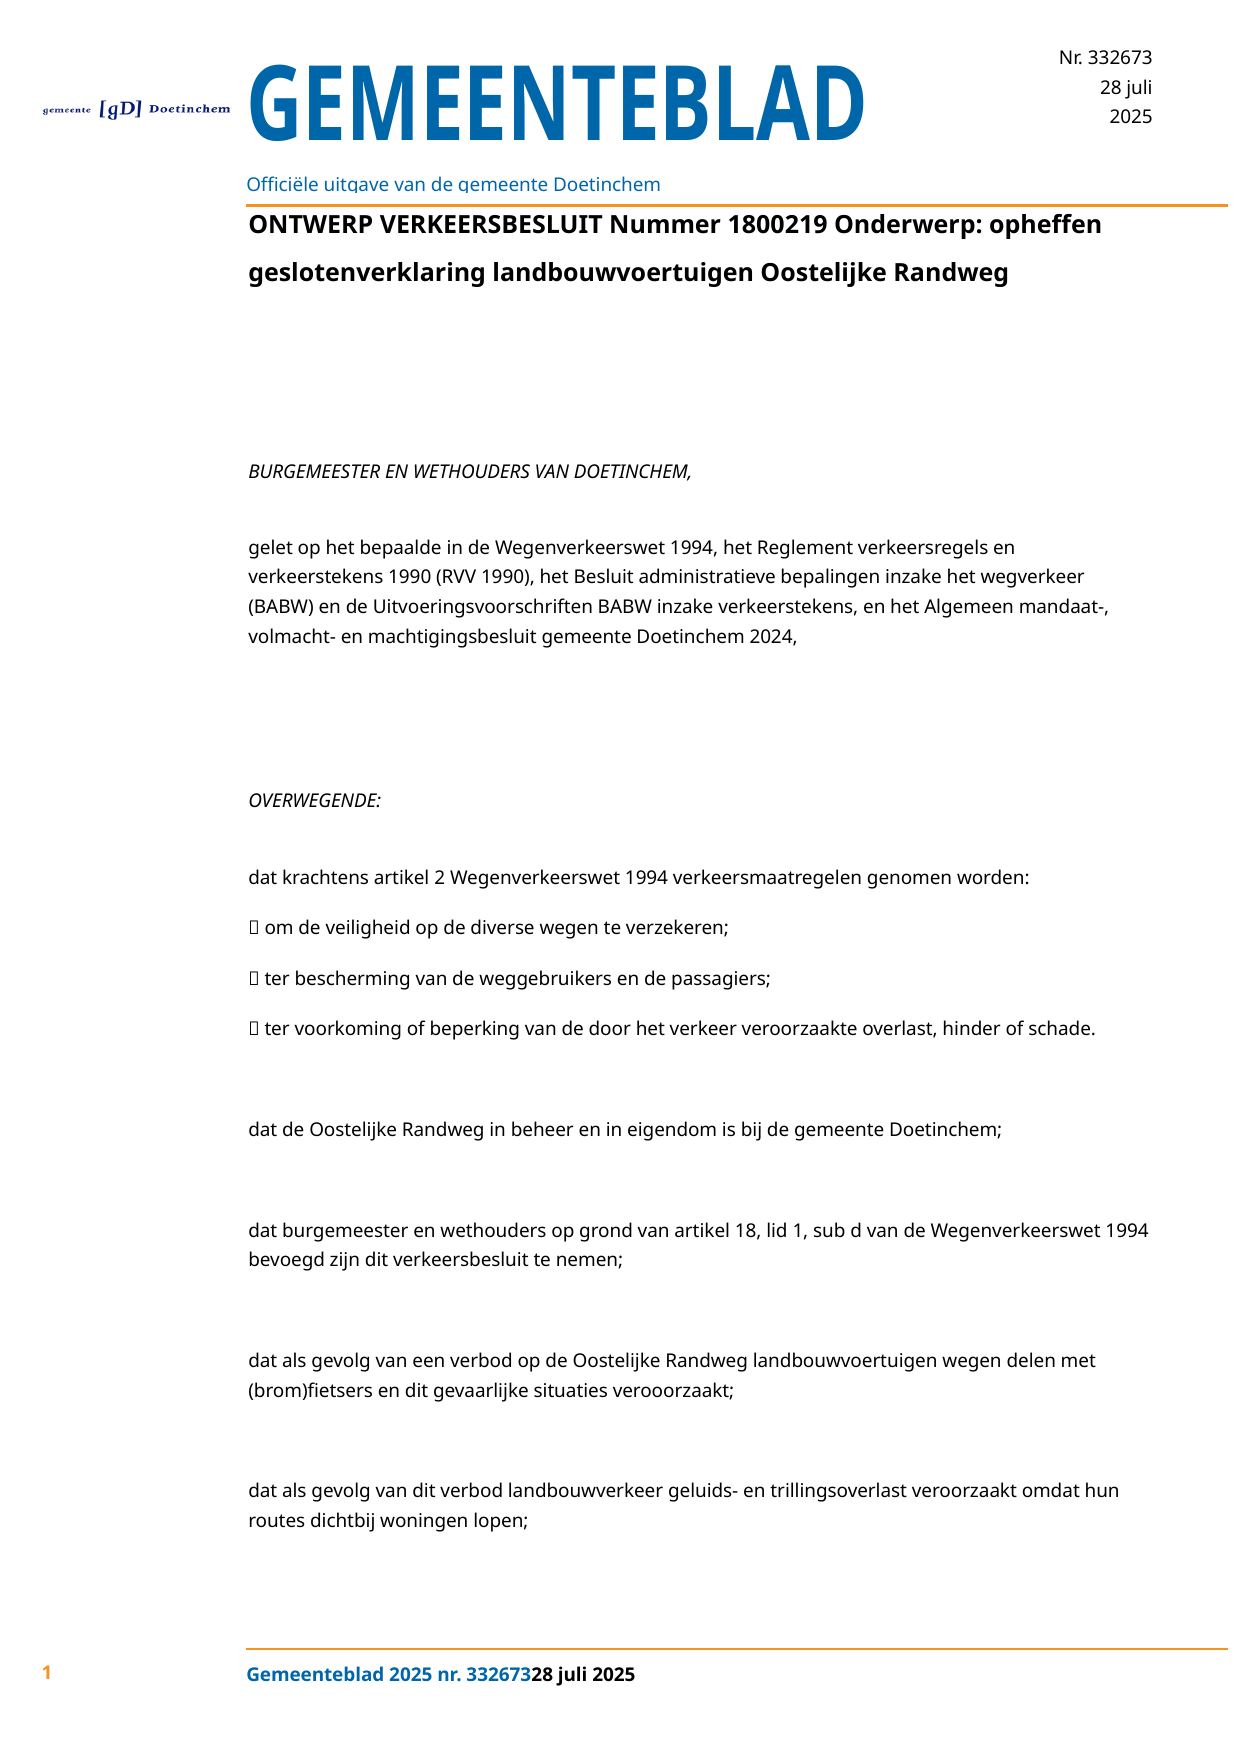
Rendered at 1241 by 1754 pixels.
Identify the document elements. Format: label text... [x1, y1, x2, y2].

text  om de veiligheid op de diverse wegen te verzekeren; [248, 914, 1152, 940]
text gelet op het bepaalde in de Wegenverkeerswet 1994, het Reglement verkeersregels en verkeerstekens 1990 (RVV 1990), het Besluit administratieve bepalingen inzake het wegverkeer (BABW) en de Uitvoeringsvoorschriften BABW inzake verkeerstekens, en het Algemeen mandaat-, volmacht- en machtigingsbesluit gemeente Doetinchem 2024, [248, 534, 1152, 649]
text dat als gevolg van dit verbod landbouwverkeer geluids- en trillingsoverlast veroorzaakt omdat hun routes dichtbij woningen lopen; [248, 1478, 1152, 1533]
text  ter voorkoming of beperking van de door het verkeer veroorzaakte overlast, hinder of schade. [248, 1015, 1152, 1041]
text dat krachtens artikel 2 Wegenverkeerswet 1994 verkeersmaatregelen genomen worden: [248, 864, 1152, 889]
text dat als gevolg van een verbod op de Oostelijke Randweg landbouwvoertuigen wegen delen met (brom)fietsers en dit gevaarlijke situaties verooorzaakt; [248, 1347, 1152, 1402]
text ONTWERP VERKEERSBESLUIT Nummer 1800219 Onderwerp: opheffen geslotenverklaring landbouwvoertuigen Oostelijke Randweg [248, 207, 1152, 288]
text dat burgemeester en wethouders op grond van artikel 18, lid 1, sub d van de Wegenverkeerswet 1994 bevoegd zijn dit verkeersbesluit te nemen; [248, 1217, 1152, 1272]
text dat de Oostelijke Randweg in beheer en in eigendom is bij de gemeente Doetinchem; [248, 1116, 1152, 1142]
picture [41, 47, 231, 172]
text BURGEMEESTER EN WETHOUDERS VAN DOETINCHEM, [248, 458, 1152, 484]
text  ter bescherming van de weggebruikers en de passagiers; [248, 965, 1152, 990]
text OVERWEGENDE: [248, 788, 1152, 813]
